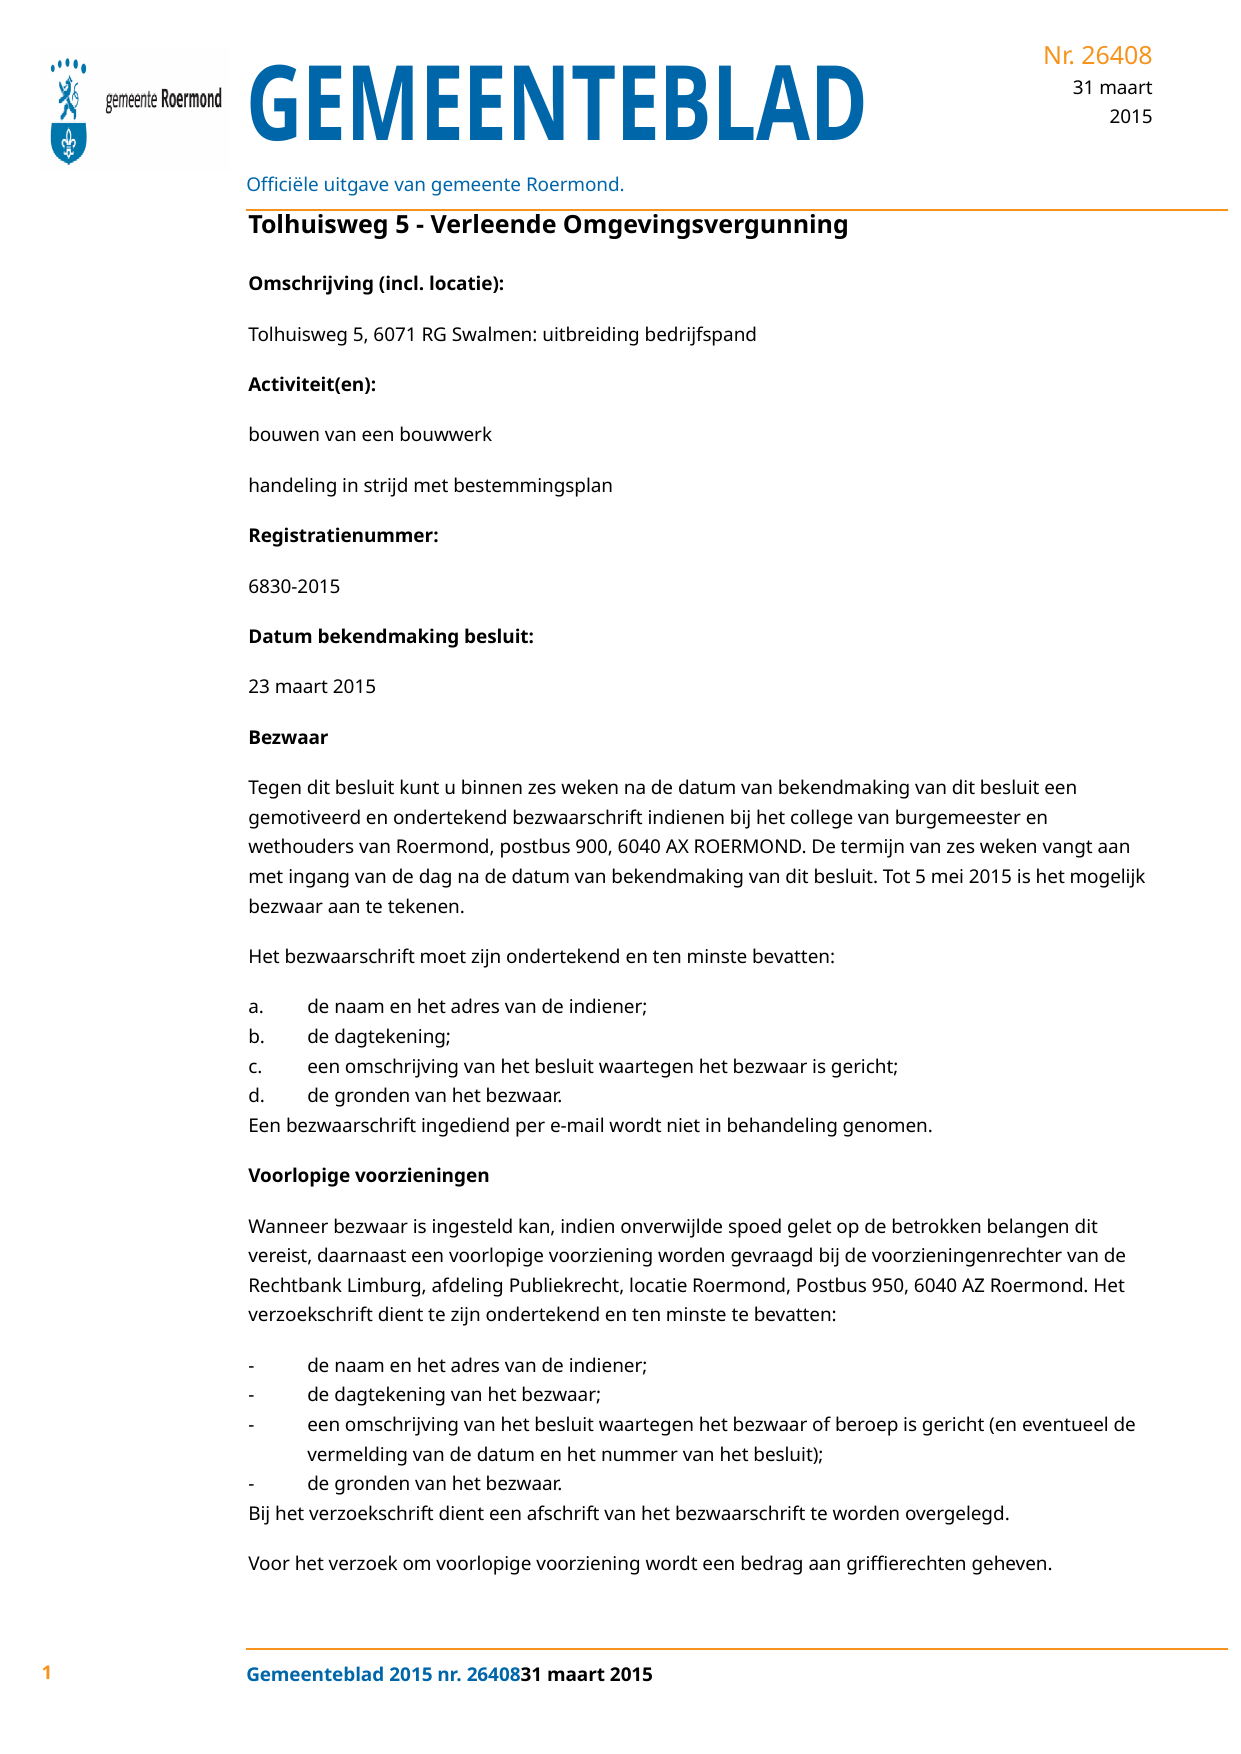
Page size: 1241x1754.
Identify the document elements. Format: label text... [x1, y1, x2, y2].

text Het bezwaarschrift moet zijn ondertekend en ten minste bevatten: [248, 943, 1152, 969]
list de dagtekening; [248, 1023, 1152, 1049]
picture [41, 47, 231, 172]
text Bezwaar [248, 724, 1152, 750]
text Tegen dit besluit kunt u binnen zes weken na de datum van bekendmaking van dit besluit een gemotiveerd en ondertekend bezwaarschrift indienen bij het college van burgemeester en wethouders van Roermond, postbus 900, 6040 AX ROERMOND. De termijn van zes weken vangt aan met ingang van de dag na de datum van bekendmaking van dit besluit. Tot 5 mei 2015 is het mogelijk bezwaar aan te tekenen. [248, 774, 1152, 918]
text Tolhuisweg 5, 6071 RG Swalmen: uitbreiding bedrijfspand [248, 321, 1152, 346]
list een omschrijving van het besluit waartegen het bezwaar is gericht; [248, 1053, 1152, 1078]
text Een bezwaarschrift ingediend per e-mail wordt niet in behandeling genomen. [248, 1112, 1152, 1138]
list de naam en het adres van de indiener; [248, 1352, 1152, 1378]
text handeling in strijd met bestemmingsplan [248, 472, 1152, 498]
text Datum bekendmaking besluit: [248, 623, 1152, 649]
text Voorlopige voorzieningen [248, 1162, 1152, 1188]
list de gronden van het bezwaar. [248, 1082, 1152, 1108]
list de gronden van het bezwaar. [248, 1470, 1152, 1496]
text bouwen van een bouwwerk [248, 422, 1152, 447]
text 23 maart 2015 [248, 674, 1152, 699]
text Voor het verzoek om voorlopige voorziening wordt een bedrag aan griffierechten geheven. [248, 1550, 1152, 1576]
text Tolhuisweg 5 - Verleende Omgevingsvergunning [248, 211, 1152, 241]
text Bij het verzoekschrift dient een afschrift van het bezwaarschrift te worden overgelegd. [248, 1500, 1152, 1526]
list de dagtekening van het bezwaar; [248, 1382, 1152, 1407]
text Activiteit(en): [248, 371, 1152, 397]
text Wanneer bezwaar is ingesteld kan, indien onverwijlde spoed gelet op de betrokken belangen dit vereist, daarnaast een voorlopige voorziening worden gevraagd bij de voorzieningenrechter van de Rechtbank Limburg, afdeling Publiekrecht, locatie Roermond, Postbus 950, 6040 AZ Roermond. Het verzoekschrift dient te zijn ondertekend en ten minste te bevatten: [248, 1213, 1152, 1327]
list de naam en het adres van de indiener; [248, 994, 1152, 1019]
list een omschrijving van het besluit waartegen het bezwaar of beroep is gericht (en eventueel de vermelding van de datum en het nummer van het besluit); [248, 1411, 1152, 1466]
text Registratienummer: [248, 522, 1152, 548]
text Omschrijving (incl. locatie): [248, 270, 1152, 296]
text 6830-2015 [248, 573, 1152, 598]
